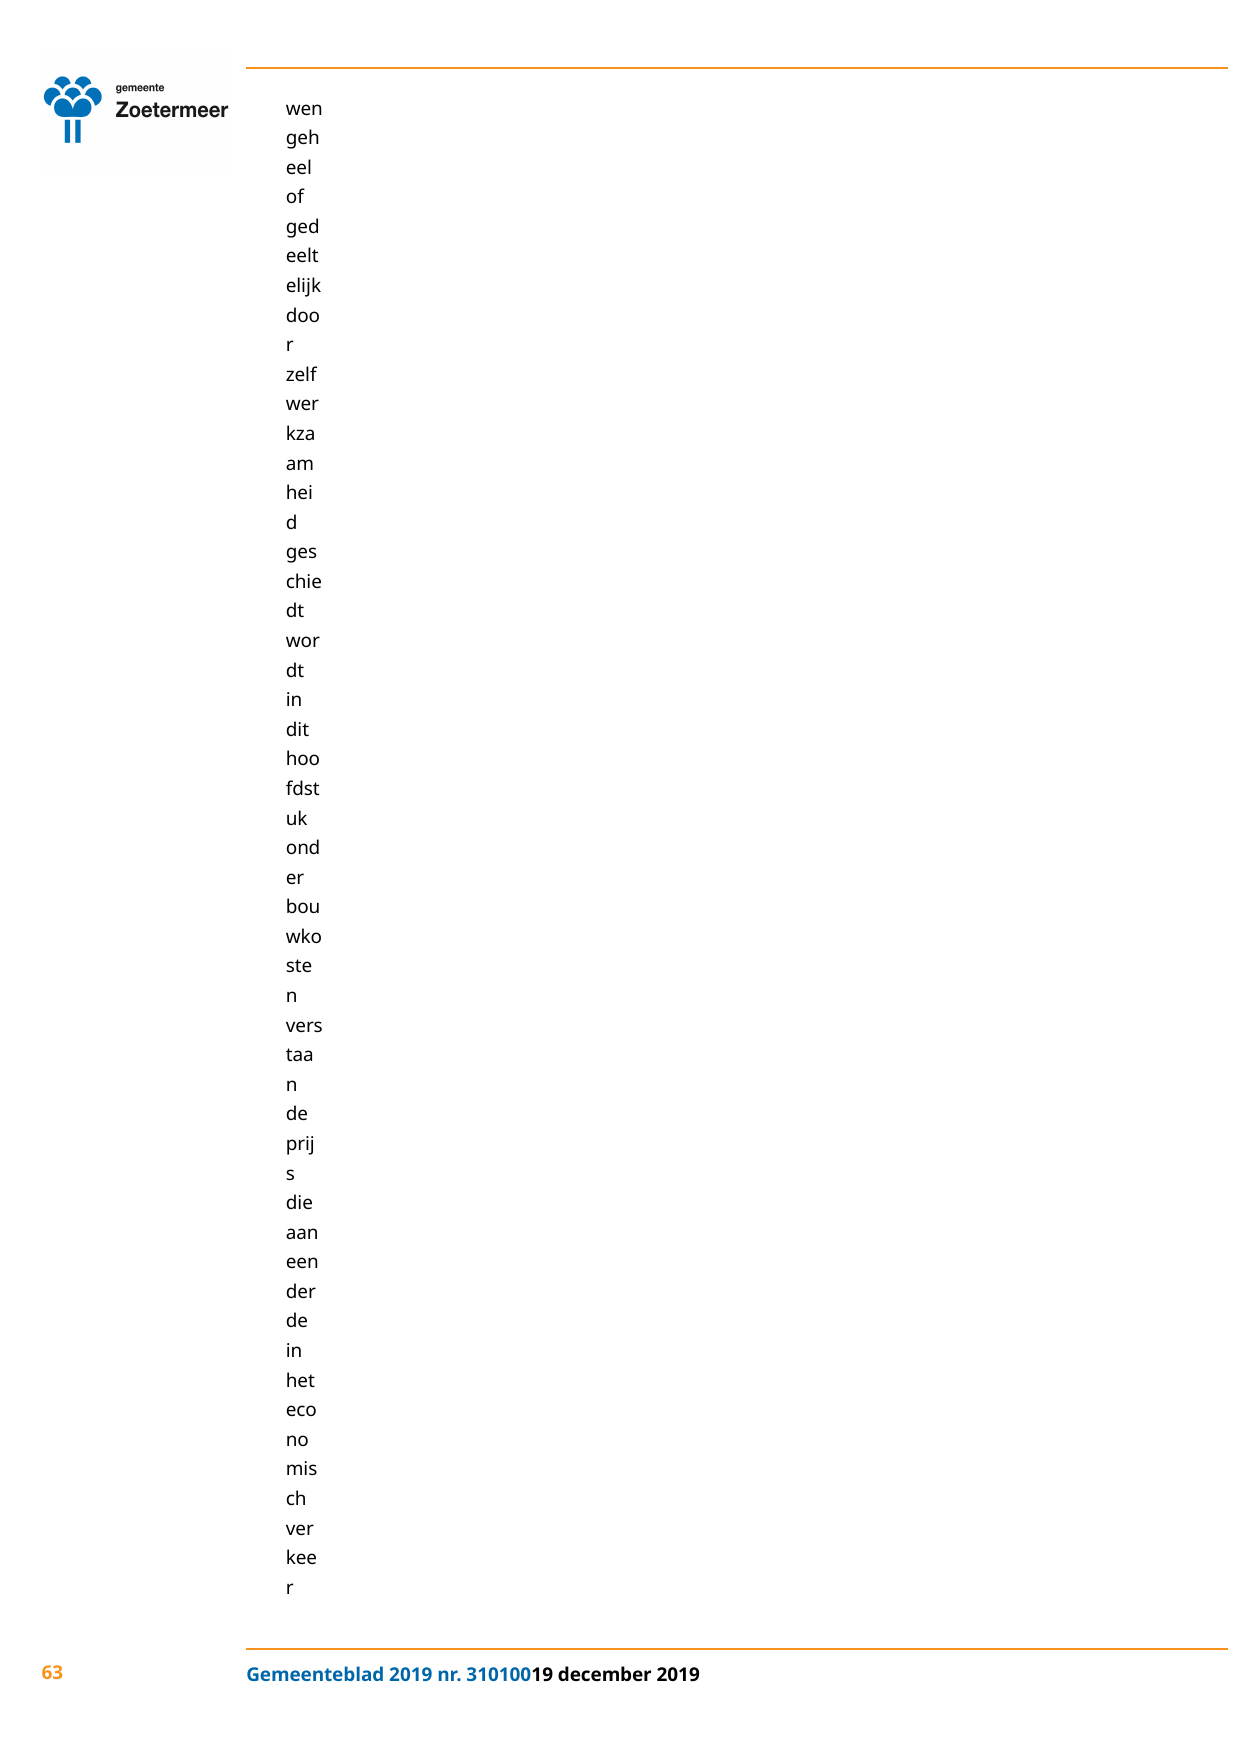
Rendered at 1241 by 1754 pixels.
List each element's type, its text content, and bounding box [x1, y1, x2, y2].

table_cell [323, 95, 361, 1600]
table_cell [248, 95, 286, 1600]
picture [41, 47, 231, 172]
table_cell wen geheel of gedeeltelijk door zelfwerkzaamheid geschiedt wordt in dit hoofdstuk onder bouwkosten verstaan de prijs die aan een derde in het economisch verkeer [286, 95, 323, 1600]
table_cell [361, 95, 398, 1600]
